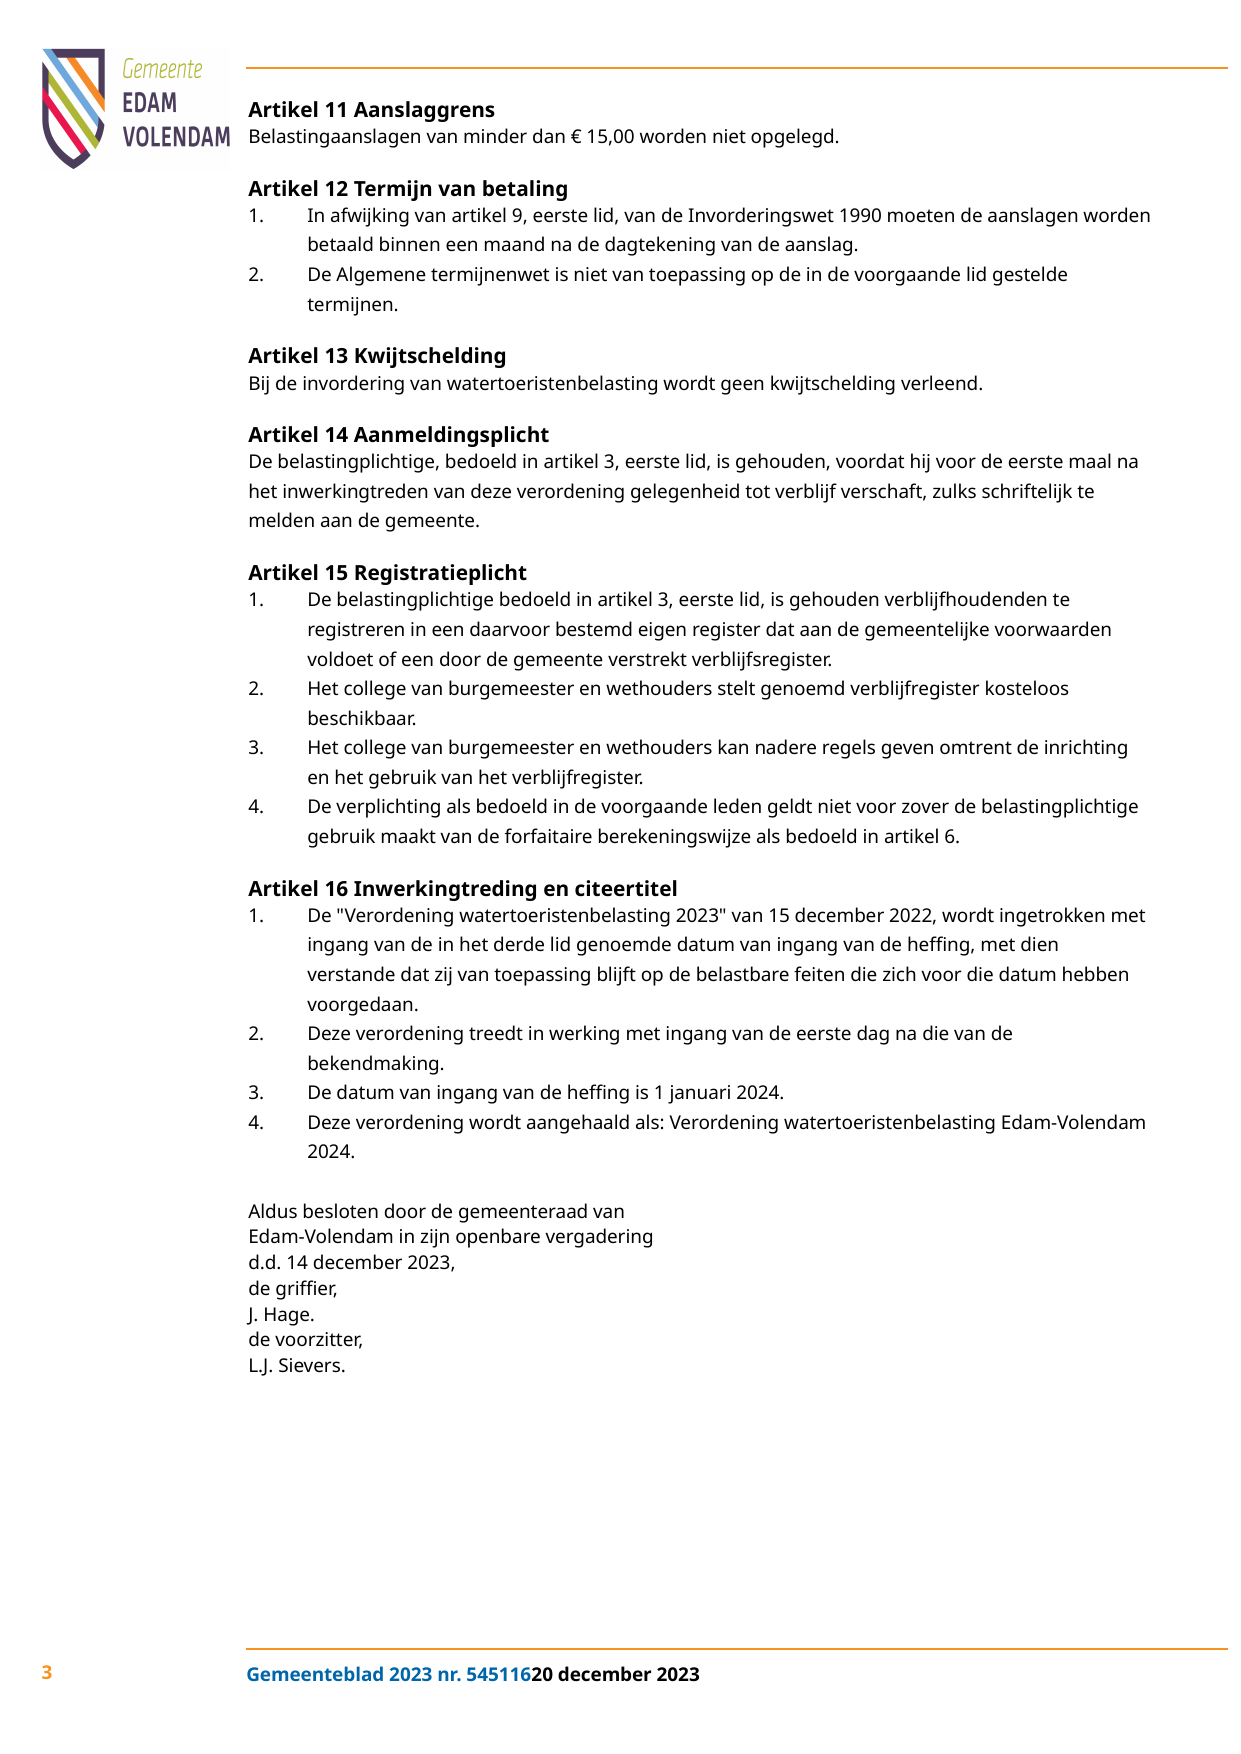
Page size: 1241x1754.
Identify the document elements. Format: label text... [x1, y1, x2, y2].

text Belastingaanslagen van minder dan € 15,00 worden niet opgelegd. [248, 123, 1152, 149]
text Edam-Volendam in zijn openbare vergadering [248, 1224, 1152, 1249]
text d.d. 14 december 2023, [248, 1249, 1152, 1275]
list Deze verordening wordt aangehaald als: Verordening watertoeristenbelasting Edam-Volendam 2024. [248, 1109, 1152, 1164]
text Bij de invordering van watertoeristenbelasting wordt geen kwijtschelding verleend. [248, 370, 1152, 395]
text L.J. Sievers. [248, 1352, 1152, 1378]
list De "Verordening watertoeristenbelasting 2023" van 15 december 2022, wordt ingetrokken met ingang van de in het derde lid genoemde datum van ingang van de heffing, met dien verstande dat zij van toepassing blijft op de belastbare feiten die zich voor die datum hebben voorgedaan. [248, 902, 1152, 1017]
text de griffier, [248, 1275, 1152, 1301]
text Artikel 15 Registratieplicht [248, 558, 1152, 587]
list Deze verordening treedt in werking met ingang van de eerste dag na die van de bekendmaking. [248, 1020, 1152, 1076]
text Artikel 12 Termijn van betaling [248, 174, 1152, 202]
list De datum van ingang van de heffing is 1 januari 2024. [248, 1079, 1152, 1105]
text Aldus besloten door de gemeenteraad van [248, 1198, 1152, 1224]
text Artikel 14 Aanmeldingsplicht [248, 420, 1152, 448]
list De Algemene termijnenwet is niet van toepassing op de in de voorgaande lid gestelde termijnen. [248, 261, 1152, 317]
text Artikel 13 Kwijtschelding [248, 341, 1152, 370]
list Het college van burgemeester en wethouders stelt genoemd verblijfregister kosteloos beschikbaar. [248, 675, 1152, 731]
text Artikel 16 Inwerkingtreding en citeertitel [248, 874, 1152, 902]
text de voorzitter, [248, 1327, 1152, 1352]
picture [41, 47, 231, 172]
list De verplichting als bedoeld in de voorgaande leden geldt niet voor zover de belastingplichtige gebruik maakt van de forfaitaire berekeningswijze als bedoeld in artikel 6. [248, 794, 1152, 849]
text Artikel 11 Aanslaggrens [248, 95, 1152, 123]
text De belastingplichtige, bedoeld in artikel 3, eerste lid, is gehouden, voordat hij voor de eerste maal na het inwerkingtreden van deze verordening gelegenheid tot verblijf verschaft, zulks schriftelijk te melden aan de gemeente. [248, 448, 1152, 533]
text J. Hage. [248, 1301, 1152, 1327]
list In afwijking van artikel 9, eerste lid, van de Invorderingswet 1990 moeten de aanslagen worden betaald binnen een maand na de dagtekening van de aanslag. [248, 202, 1152, 257]
list De belastingplichtige bedoeld in artikel 3, eerste lid, is gehouden verblijfhoudenden te registreren in een daarvoor bestemd eigen register dat aan de gemeentelijke voorwaarden voldoet of een door de gemeente verstrekt verblijfsregister. [248, 587, 1152, 671]
list Het college van burgemeester en wethouders kan nadere regels geven omtrent de inrichting en het gebruik van het verblijfregister. [248, 734, 1152, 790]
